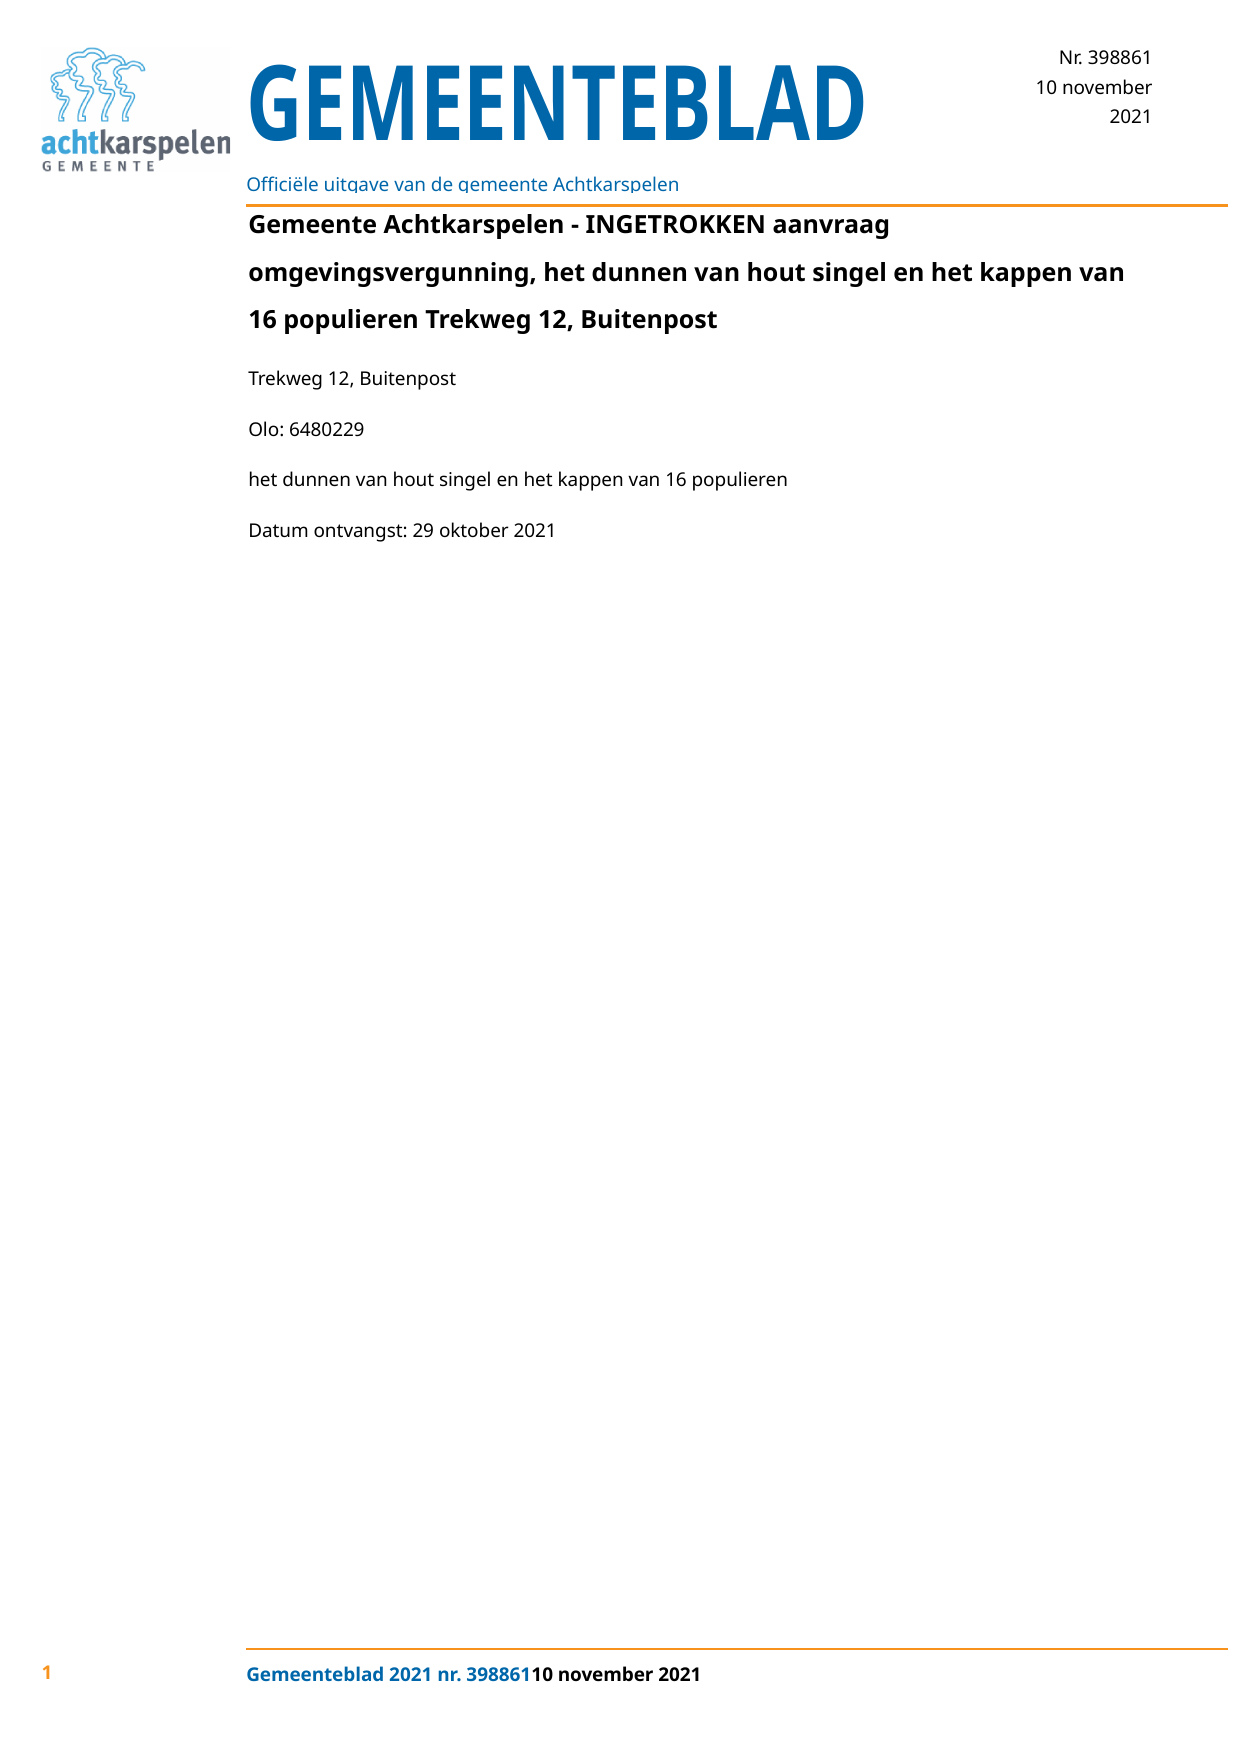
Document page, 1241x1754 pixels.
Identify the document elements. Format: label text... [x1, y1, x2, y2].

text Olo: 6480229 [248, 416, 1152, 442]
picture [41, 47, 231, 172]
text het dunnen van hout singel en het kappen van 16 populieren [248, 466, 1152, 492]
text Datum ontvangst: 29 oktober 2021 [248, 517, 1152, 542]
text Trekweg 12, Buitenpost [248, 366, 1152, 391]
text Gemeente Achtkarspelen - INGETROKKEN aanvraag omgevingsvergunning, het dunnen van hout singel en het kappen van 16 populieren Trekweg 12, Buitenpost [248, 207, 1152, 336]
